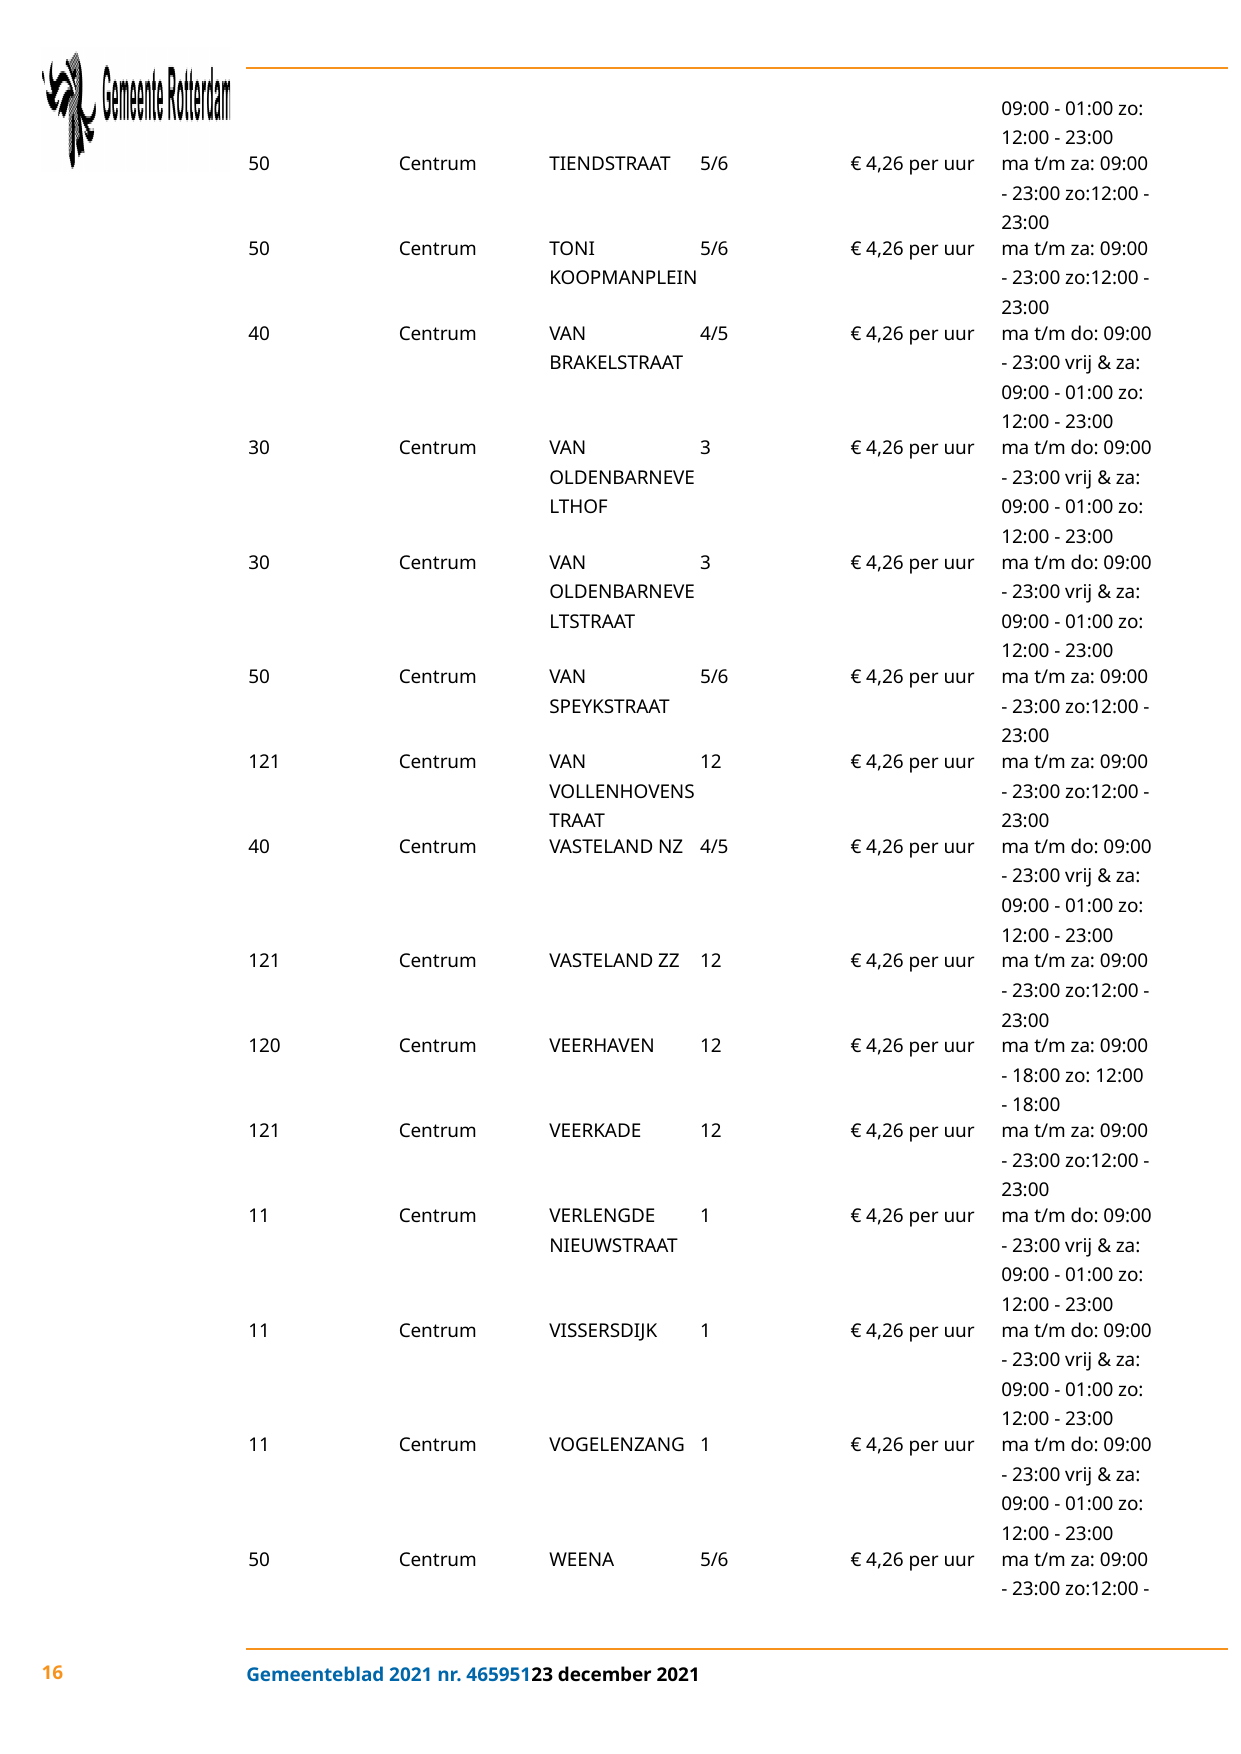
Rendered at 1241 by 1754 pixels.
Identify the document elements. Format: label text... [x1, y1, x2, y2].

table_cell € 4,26 per uur [850, 1317, 1001, 1431]
table_cell ma t/m do: 09:00 - 23:00 vrij & za: 09:00 - 01:00 zo: 12:00 - 23:00 [1001, 434, 1152, 549]
table_cell 5/6 [700, 235, 850, 320]
table_cell 3 [700, 549, 850, 663]
table_cell 5/6 [700, 663, 850, 748]
table_cell € 4,26 per uur [850, 320, 1001, 434]
table_cell € 4,26 per uur [850, 1033, 1001, 1117]
table_cell VAN VOLLENHOVENSTRAAT [549, 748, 700, 833]
table_cell VERLENGDE NIEUWSTRAAT [549, 1202, 700, 1317]
table_cell 12 [700, 1118, 850, 1202]
table_cell [248, 95, 398, 150]
table_cell ma t/m za: 09:00 - 23:00 zo:12:00 - 23:00 [1001, 235, 1152, 320]
table_cell Centrum [399, 549, 549, 663]
table_cell 30 [248, 549, 398, 663]
table_cell 40 [248, 833, 398, 948]
table_cell ma t/m za: 09:00 - 23:00 zo:12:00 - 23:00 [1001, 748, 1152, 833]
table_cell [399, 95, 549, 150]
table_cell 4/5 [700, 833, 850, 948]
table_cell VOGELENZANG [549, 1431, 700, 1546]
table_cell ma t/m za: 09:00 - 23:00 zo:12:00 [1001, 1546, 1152, 1601]
table_cell Centrum [399, 434, 549, 549]
table_cell VEERHAVEN [549, 1033, 700, 1117]
table_cell 12 [700, 948, 850, 1032]
table_cell 121 [248, 948, 398, 1032]
table_cell [549, 95, 700, 150]
table_cell 40 [248, 320, 398, 434]
table_cell TONI KOOPMANPLEIN [549, 235, 700, 320]
table_cell € 4,26 per uur [850, 1431, 1001, 1546]
table_cell 11 [248, 1317, 398, 1431]
picture [41, 47, 231, 172]
table_cell € 4,26 per uur [850, 1546, 1001, 1601]
table_cell € 4,26 per uur [850, 150, 1001, 235]
table_cell Centrum [399, 948, 549, 1032]
table_cell Centrum [399, 235, 549, 320]
table_cell € 4,26 per uur [850, 434, 1001, 549]
table_cell € 4,26 per uur [850, 948, 1001, 1032]
table_cell ma t/m za: 09:00 - 23:00 zo:12:00 - 23:00 [1001, 150, 1152, 235]
table_cell Centrum [399, 150, 549, 235]
table_cell € 4,26 per uur [850, 1202, 1001, 1317]
table_cell Centrum [399, 1317, 549, 1431]
table_cell ma t/m do: 09:00 - 23:00 vrij & za: 09:00 - 01:00 zo: 12:00 - 23:00 [1001, 833, 1152, 948]
table_cell VISSERSDIJK [549, 1317, 700, 1431]
table_cell 5/6 [700, 150, 850, 235]
table_cell ma t/m do: 09:00 - 23:00 vrij & za: 09:00 - 01:00 zo: 12:00 - 23:00 [1001, 1202, 1152, 1317]
table_cell ma t/m za: 09:00 - 23:00 zo:12:00 - 23:00 [1001, 948, 1152, 1032]
table_cell VEERKADE [549, 1118, 700, 1202]
table_cell 30 [248, 434, 398, 549]
table_cell 11 [248, 1202, 398, 1317]
table_cell 09:00 - 01:00 zo: 12:00 - 23:00 [1001, 95, 1152, 150]
table_cell 1 [700, 1431, 850, 1546]
table_cell ma t/m do: 09:00 - 23:00 vrij & za: 09:00 - 01:00 zo: 12:00 - 23:00 [1001, 320, 1152, 434]
table_cell VAN OLDENBARNEVELTHOF [549, 434, 700, 549]
table_cell 121 [248, 748, 398, 833]
table_cell € 4,26 per uur [850, 1118, 1001, 1202]
table_cell WEENA [549, 1546, 700, 1601]
table_cell € 4,26 per uur [850, 833, 1001, 948]
table_cell 11 [248, 1431, 398, 1546]
table_cell VASTELAND NZ [549, 833, 700, 948]
table_cell € 4,26 per uur [850, 549, 1001, 663]
table_cell [700, 95, 850, 150]
table_cell 50 [248, 1546, 398, 1601]
table_cell 50 [248, 235, 398, 320]
table_cell Centrum [399, 1546, 549, 1601]
table_cell VAN SPEYKSTRAAT [549, 663, 700, 748]
table_cell Centrum [399, 320, 549, 434]
table_cell 1 [700, 1317, 850, 1431]
table_cell Centrum [399, 1431, 549, 1546]
table_cell € 4,26 per uur [850, 235, 1001, 320]
table_cell ma t/m za: 09:00 - 18:00 zo: 12:00 - 18:00 [1001, 1033, 1152, 1117]
table_cell Centrum [399, 1202, 549, 1317]
table_cell € 4,26 per uur [850, 663, 1001, 748]
table_cell ma t/m do: 09:00 - 23:00 vrij & za: 09:00 - 01:00 zo: 12:00 - 23:00 [1001, 1431, 1152, 1546]
table_cell VASTELAND ZZ [549, 948, 700, 1032]
table_cell TIENDSTRAAT [549, 150, 700, 235]
table_cell VAN OLDENBARNEVELTSTRAAT [549, 549, 700, 663]
table_cell ma t/m do: 09:00 - 23:00 vrij & za: 09:00 - 01:00 zo: 12:00 - 23:00 [1001, 549, 1152, 663]
table_cell 3 [700, 434, 850, 549]
table_cell Centrum [399, 833, 549, 948]
table_cell 50 [248, 663, 398, 748]
table_cell 120 [248, 1033, 398, 1117]
table_cell Centrum [399, 1118, 549, 1202]
table_cell ma t/m za: 09:00 - 23:00 zo:12:00 - 23:00 [1001, 1118, 1152, 1202]
table_cell Centrum [399, 1033, 549, 1117]
table_cell 50 [248, 150, 398, 235]
table_cell Centrum [399, 748, 549, 833]
table_cell ma t/m do: 09:00 - 23:00 vrij & za: 09:00 - 01:00 zo: 12:00 - 23:00 [1001, 1317, 1152, 1431]
table_cell € 4,26 per uur [850, 748, 1001, 833]
table_cell 4/5 [700, 320, 850, 434]
table_cell VAN BRAKELSTRAAT [549, 320, 700, 434]
table_cell 5/6 [700, 1546, 850, 1601]
table_cell 12 [700, 748, 850, 833]
table_cell ma t/m za: 09:00 - 23:00 zo:12:00 - 23:00 [1001, 663, 1152, 748]
table_cell 1 [700, 1202, 850, 1317]
table_cell 12 [700, 1033, 850, 1117]
table_cell 121 [248, 1118, 398, 1202]
table_cell Centrum [399, 663, 549, 748]
table_cell [850, 95, 1001, 150]
